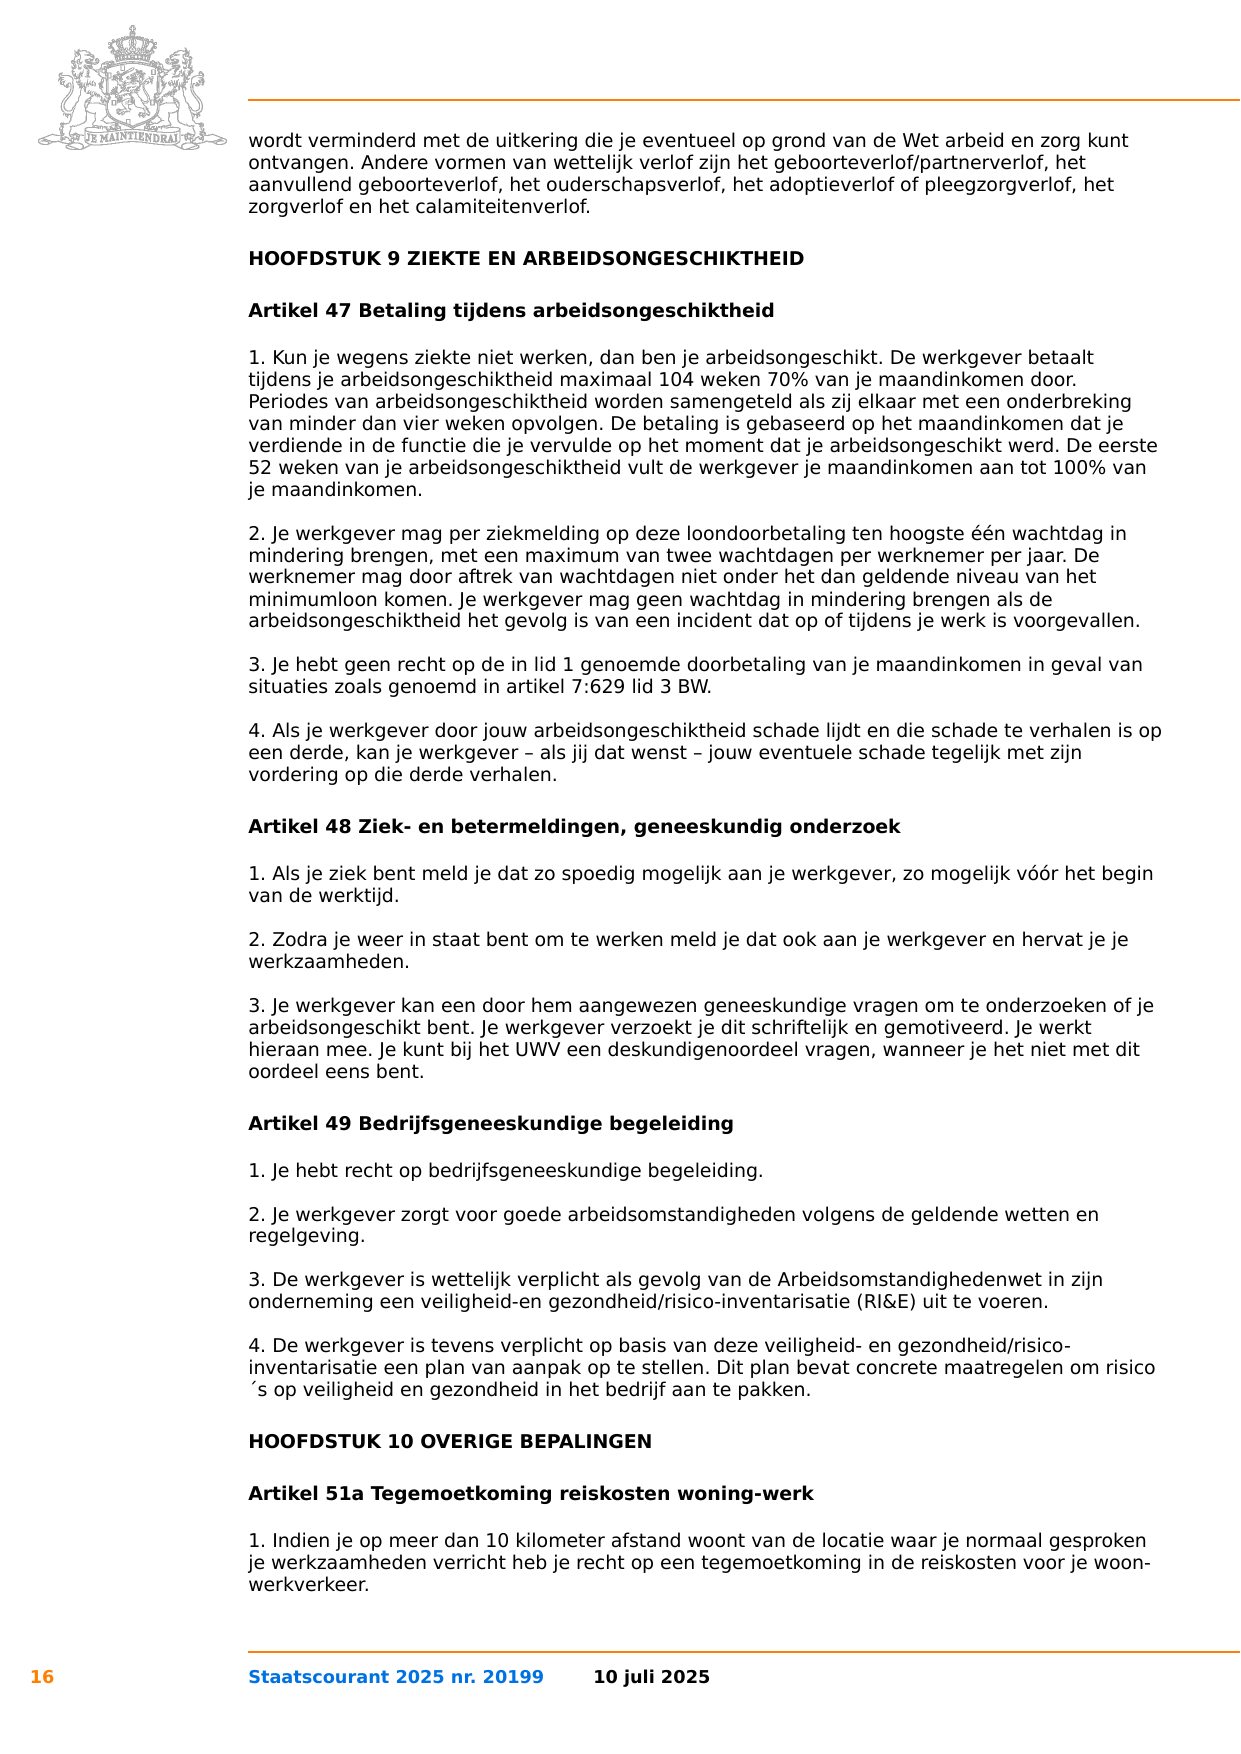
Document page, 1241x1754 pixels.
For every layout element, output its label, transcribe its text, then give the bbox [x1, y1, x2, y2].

text 3. De werkgever is wettelijk verplicht als gevolg van de Arbeidsomstandighedenwet in zijn onderneming een veiligheid-en gezondheid/risico-inventarisatie (RI&E) uit te voeren. [248, 1269, 1163, 1313]
text 2. Zodra je weer in staat bent om te werken meld je dat ook aan je werkgever en hervat je je werkzaamheden. [248, 929, 1163, 973]
subtitle Artikel 47 Betaling tijdens arbeidsongeschiktheid [248, 300, 1163, 322]
text wordt verminderd met de uitkering die je eventueel op grond van de Wet arbeid en zorg kunt ontvangen. Andere vormen van wettelijk verlof zijn het geboorteverlof/partnerverlof, het aanvullend geboorteverlof, het ouderschapsverlof, het adoptieverlof of pleegzorgverlof, het zorgverlof en het calamiteitenverlof. [248, 130, 1163, 218]
text 1. Kun je wegens ziekte niet werken, dan ben je arbeidsongeschikt. De werkgever betaalt tijdens je arbeidsongeschiktheid maximaal 104 weken 70% van je maandinkomen door. Periodes van arbeidsongeschiktheid worden samengeteld als zij elkaar met een onderbreking van minder dan vier weken opvolgen. De betaling is gebaseerd op het maandinkomen dat je verdiende in de functie die je vervulde op het moment dat je arbeidsongeschikt werd. De eerste 52 weken van je arbeidsongeschiktheid vult de werkgever je maandinkomen aan tot 100% van je maandinkomen. [248, 347, 1163, 501]
text 4. De werkgever is tevens verplicht op basis van deze veiligheid- en gezondheid/risico-inventarisatie een plan van aanpak op te stellen. Dit plan bevat concrete maatregelen om risico´s op veiligheid en gezondheid in het bedrijf aan te pakken. [248, 1335, 1163, 1401]
text 2. Je werkgever mag per ziekmelding op deze loondoorbetaling ten hoogste één wachtdag in mindering brengen, met een maximum van twee wachtdagen per werknemer per jaar. De werknemer mag door aftrek van wachtdagen niet onder het dan geldende niveau van het minimumloon komen. Je werkgever mag geen wachtdag in mindering brengen als de arbeidsongeschiktheid het gevolg is van een incident dat op of tijdens je werk is voorgevallen. [248, 522, 1163, 632]
subtitle Artikel 49 Bedrijfsgeneeskundige begeleiding [248, 1113, 1163, 1134]
subtitle Artikel 51a Tegemoetkoming reiskosten woning-werk [248, 1483, 1163, 1505]
text 2. Je werkgever zorgt voor goede arbeidsomstandigheden volgens de geldende wetten en regelgeving. [248, 1203, 1163, 1247]
text 3. Je werkgever kan een door hem aangewezen geneeskundige vragen om te onderzoeken of je arbeidsongeschikt bent. Je werkgever verzoekt je dit schriftelijk en gemotiveerd. Je werkt hieraan mee. Je kunt bij het UWV een deskundigenoordeel vragen, wanneer je het niet met dit oordeel eens bent. [248, 995, 1163, 1083]
text 3. Je hebt geen recht op de in lid 1 genoemde doorbetaling van je maandinkomen in geval van situaties zoals genoemd in artikel 7:629 lid 3 BW. [248, 654, 1163, 698]
text 4. Als je werkgever door jouw arbeidsongeschiktheid schade lijdt en die schade te verhalen is op een derde, kan je werkgever – als jij dat wenst – jouw eventuele schade tegelijk met zijn vordering op die derde verhalen. [248, 720, 1163, 786]
subtitle HOOFDSTUK 10 OVERIGE BEPALINGEN [248, 1431, 1163, 1453]
subtitle HOOFDSTUK 9 ZIEKTE EN ARBEIDSONGESCHIKTHEID [248, 248, 1163, 270]
picture [38, 25, 227, 150]
text 1. Je hebt recht op bedrijfsgeneeskundige begeleiding. [248, 1159, 1163, 1182]
text 1. Als je ziek bent meld je dat zo spoedig mogelijk aan je werkgever, zo mogelijk vóór het begin van de werktijd. [248, 863, 1163, 907]
text 1. Indien je op meer dan 10 kilometer afstand woont van de locatie waar je normaal gesproken je werkzaamheden verricht heb je recht op een tegemoetkoming in de reiskosten voor je woon-werkverkeer. [248, 1530, 1163, 1596]
subtitle Artikel 48 Ziek- en betermeldingen, geneeskundig onderzoek [248, 816, 1163, 838]
